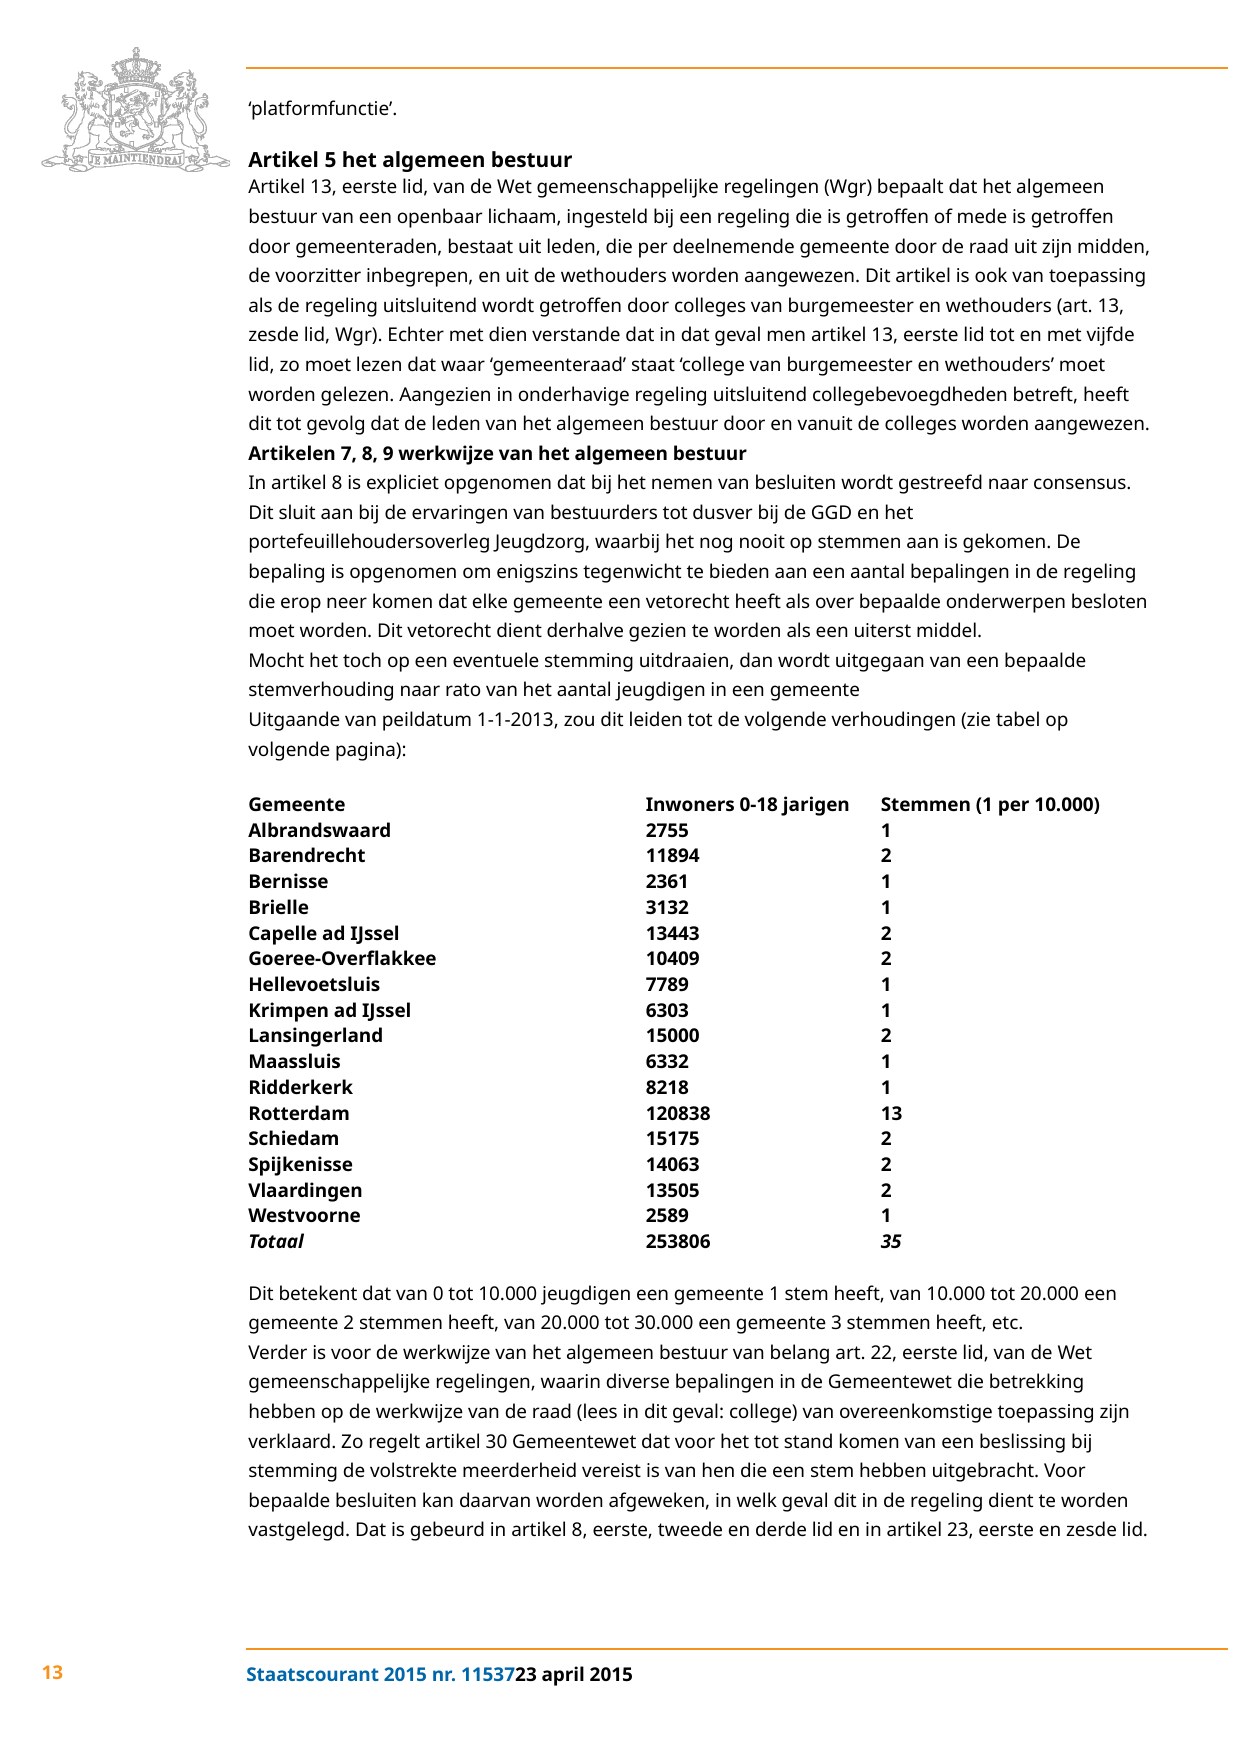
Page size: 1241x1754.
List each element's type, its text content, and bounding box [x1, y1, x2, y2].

table_cell 14063 [646, 1151, 881, 1177]
table_cell Albrandswaard [248, 817, 646, 842]
table_cell 253806 [646, 1229, 881, 1254]
picture [41, 47, 231, 172]
table_cell 2 [881, 1023, 1152, 1048]
table_cell Schiedam [248, 1126, 646, 1151]
table_cell 7789 [646, 971, 881, 997]
text Artikel 5 het algemeen bestuur [248, 145, 1152, 174]
table_cell 120838 [646, 1100, 881, 1126]
table_header Inwoners 0-18 jarigen [646, 791, 881, 817]
table_cell 13443 [646, 920, 881, 945]
table_cell 1 [881, 817, 1152, 842]
table_cell 3132 [646, 894, 881, 920]
table_cell Totaal [248, 1229, 646, 1254]
text Verder is voor de werkwijze van het algemeen bestuur van belang art. 22, eerste lid, van de Wet gemeenschappelijke regelingen, waarin diverse bepalingen in de Gemeentewet die betrekking hebben op de werkwijze van de raad (lees in dit geval: college) van overeenkomstige toepassing zijn verklaard. Zo regelt artikel 30 Gemeentewet dat voor het tot stand komen van een beslissing bij stemming de volstrekte meerderheid vereist is van hen die een stem hebben uitgebracht. Voor bepaalde besluiten kan daarvan worden afgeweken, in welk geval dit in de regeling dient te worden vastgelegd. Dat is gebeurd in artikel 8, eerste, tweede en derde lid en in artikel 23, eerste en zesde lid. [248, 1339, 1152, 1542]
table_cell 6303 [646, 997, 881, 1023]
table_cell 1 [881, 894, 1152, 920]
table_cell 2755 [646, 817, 881, 842]
table_cell Capelle ad IJssel [248, 920, 646, 945]
table_cell 2 [881, 843, 1152, 868]
table_cell 2 [881, 1126, 1152, 1151]
table_cell Spijkenisse [248, 1151, 646, 1177]
table_cell Lansingerland [248, 1023, 646, 1048]
table_cell 6332 [646, 1048, 881, 1074]
table_cell Vlaardingen [248, 1177, 646, 1203]
table_cell 2361 [646, 868, 881, 894]
text ‘platformfunctie’. [248, 95, 1152, 121]
table_cell 15175 [646, 1126, 881, 1151]
text Dit betekent dat van 0 tot 10.000 jeugdigen een gemeente 1 stem heeft, van 10.000 tot 20.000 een gemeente 2 stemmen heeft, van 20.000 tot 30.000 een gemeente 3 stemmen heeft, etc. [248, 1280, 1152, 1335]
table_cell Rotterdam [248, 1100, 646, 1126]
table_cell 11894 [646, 843, 881, 868]
table_cell 13505 [646, 1177, 881, 1203]
table_cell 1 [881, 1203, 1152, 1228]
text Artikel 13, eerste lid, van de Wet gemeenschappelijke regelingen (Wgr) bepaalt dat het algemeen bestuur van een openbaar lichaam, ingesteld bij een regeling die is getroffen of mede is getroffen door gemeenteraden, bestaat uit leden, die per deelnemende gemeente door de raad uit zijn midden, de voorzitter inbegrepen, en uit de wethouders worden aangewezen. Dit artikel is ook van toepassing als de regeling uitsluitend wordt getroffen door colleges van burgemeester en wethouders (art. 13, zesde lid, Wgr). Echter met dien verstande dat in dat geval men artikel 13, eerste lid tot en met vijfde lid, zo moet lezen dat waar ‘gemeenteraad’ staat ‘college van burgemeester en wethouders’ moet worden gelezen. Aangezien in onderhavige regeling uitsluitend collegebevoegdheden betreft, heeft dit tot gevolg dat de leden van het algemeen bestuur door en vanuit de colleges worden aangewezen. [248, 174, 1152, 436]
text Mocht het toch op een eventuele stemming uitdraaien, dan wordt uitgegaan van een bepaalde stemverhouding naar rato van het aantal jeugdigen in een gemeente [248, 647, 1152, 702]
table_cell Barendrecht [248, 843, 646, 868]
table_cell 2 [881, 1151, 1152, 1177]
table_cell Ridderkerk [248, 1074, 646, 1100]
table_cell Maassluis [248, 1048, 646, 1074]
table_cell 8218 [646, 1074, 881, 1100]
table_cell 2 [881, 945, 1152, 971]
table_cell Bernisse [248, 868, 646, 894]
table_cell 10409 [646, 945, 881, 971]
table_header Stemmen (1 per 10.000) [881, 791, 1152, 817]
table_cell 15000 [646, 1023, 881, 1048]
table_cell 1 [881, 997, 1152, 1023]
table_cell Westvoorne [248, 1203, 646, 1228]
table_cell Krimpen ad IJssel [248, 997, 646, 1023]
text In artikel 8 is expliciet opgenomen dat bij het nemen van besluiten wordt gestreefd naar consensus. Dit sluit aan bij de ervaringen van bestuurders tot dusver bij de GGD en het portefeuillehoudersoverleg Jeugdzorg, waarbij het nog nooit op stemmen aan is gekomen. De bepaling is opgenomen om enigszins tegenwicht te bieden aan een aantal bepalingen in de regeling die erop neer komen dat elke gemeente een vetorecht heeft als over bepaalde onderwerpen besloten moet worden. Dit vetorecht dient derhalve gezien te worden als een uiterst middel. [248, 469, 1152, 643]
table_cell 1 [881, 868, 1152, 894]
table_cell 2 [881, 920, 1152, 945]
table_cell 1 [881, 971, 1152, 997]
table_cell 35 [881, 1229, 1152, 1254]
table_cell 2 [881, 1177, 1152, 1203]
text Uitgaande van peildatum 1-1-2013, zou dit leiden tot de volgende verhoudingen (zie tabel op volgende pagina): [248, 706, 1152, 761]
table_cell Goeree-Overflakkee [248, 945, 646, 971]
table_cell 1 [881, 1048, 1152, 1074]
table_header Gemeente [248, 791, 646, 817]
text Artikelen 7, 8, 9 werkwijze van het algemeen bestuur [248, 440, 1152, 466]
table_cell Brielle [248, 894, 646, 920]
table_cell Hellevoetsluis [248, 971, 646, 997]
table_cell 13 [881, 1100, 1152, 1126]
table_cell 1 [881, 1074, 1152, 1100]
table_cell 2589 [646, 1203, 881, 1228]
